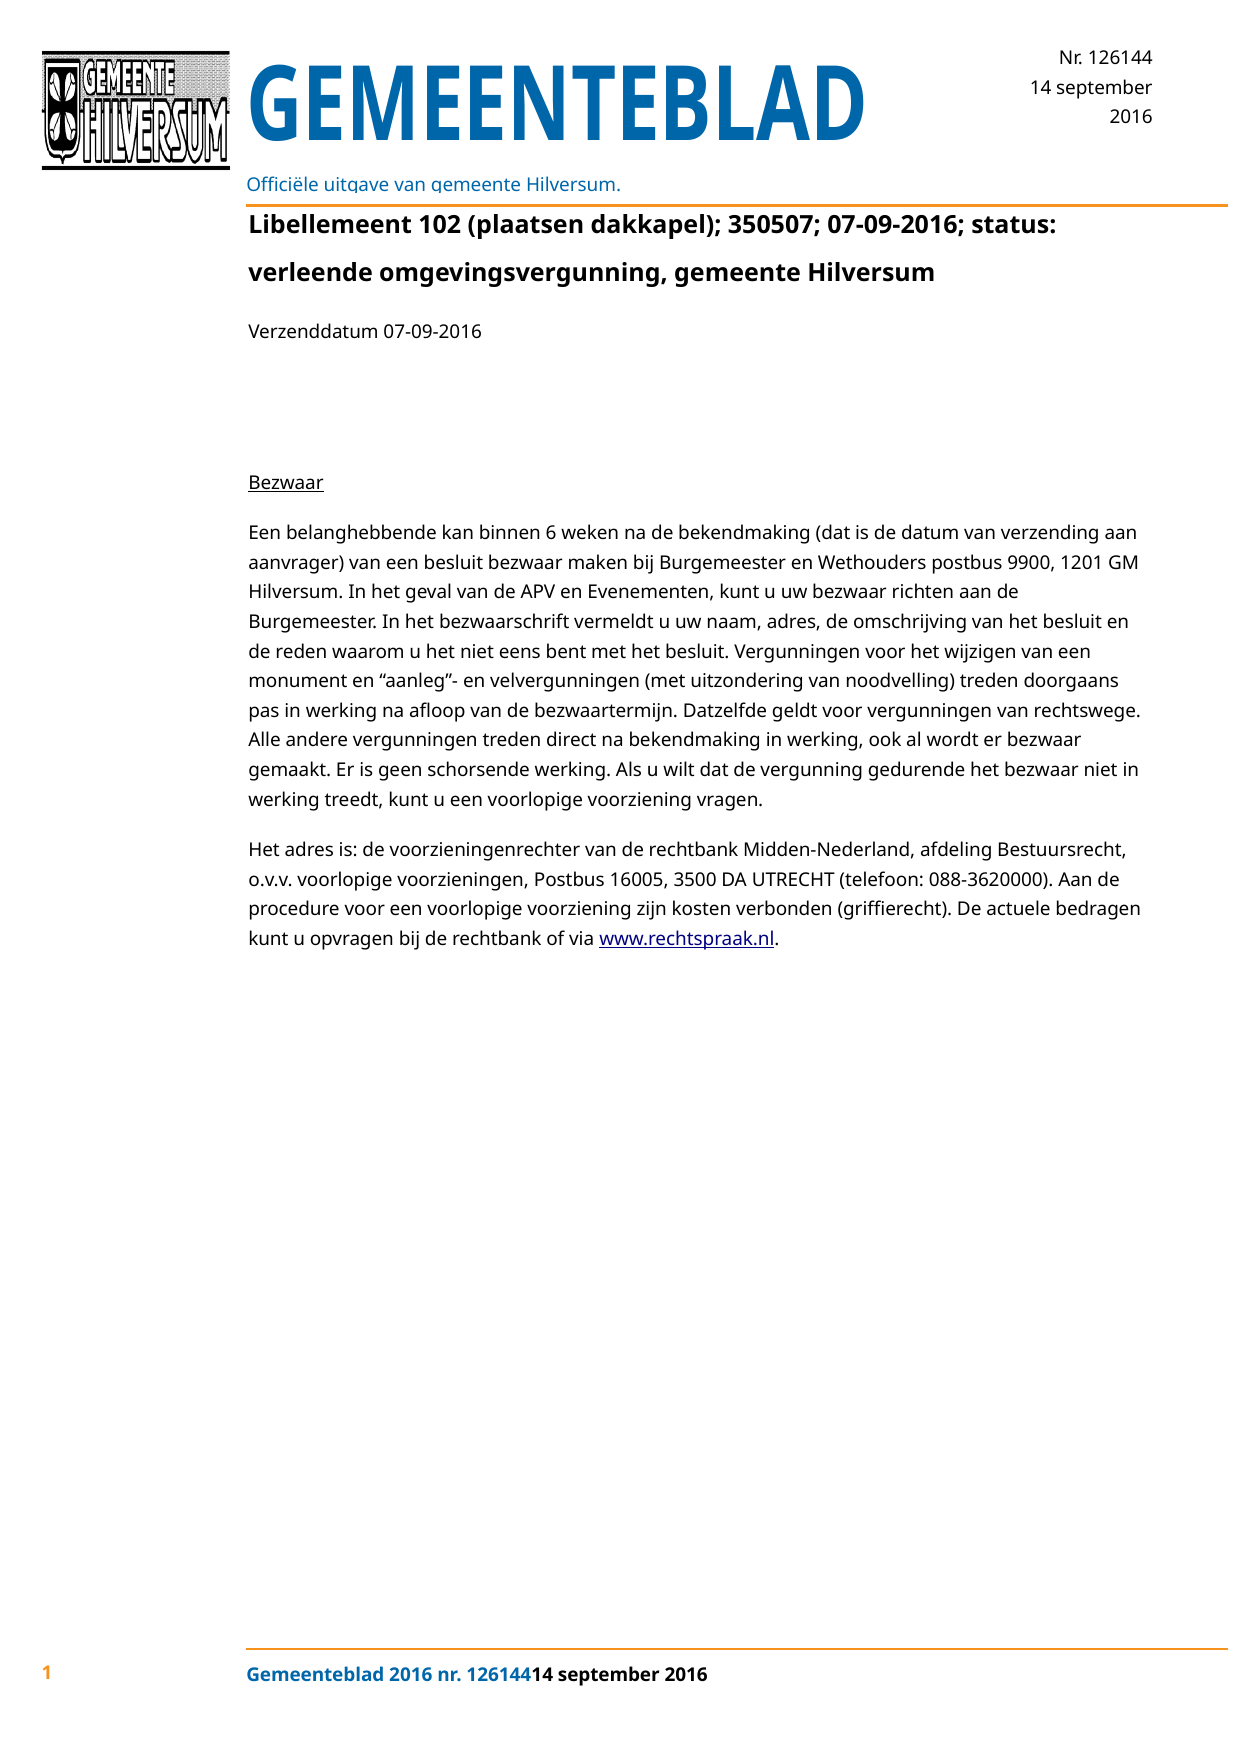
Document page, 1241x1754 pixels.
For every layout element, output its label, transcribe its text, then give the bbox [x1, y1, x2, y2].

text Libellemeent 102 (plaatsen dakkapel); 350507; 07-09-2016; status: verleende omgevingsvergunning, gemeente Hilversum [248, 207, 1152, 288]
text Bezwaar [248, 469, 1152, 495]
text Een belanghebbende kan binnen 6 weken na de bekendmaking (dat is de datum van verzending aan aanvrager) van een besluit bezwaar maken bij Burgemeester en Wethouders postbus 9900, 1201 GM Hilversum. In het geval van de APV en Evenementen, kunt u uw bezwaar richten aan de Burgemeester. In het bezwaarschrift vermeldt u uw naam, adres, de omschrijving van het besluit en de reden waarom u het niet eens bent met het besluit. Vergunningen voor het wijzigen van een monument en “aanleg”- en velvergunningen (met uitzondering van noodvelling) treden doorgaans pas in werking na afloop van de bezwaartermijn. Datzelfde geldt voor vergunningen van rechtswege. Alle andere vergunningen treden direct na bekendmaking in werking, ook al wordt er bezwaar gemaakt. Er is geen schorsende werking. Als u wilt dat de vergunning gedurende het bezwaar niet in werking treedt, kunt u een voorlopige voorziening vragen. [248, 519, 1152, 812]
text Verzenddatum 07-09-2016 [248, 318, 1152, 344]
text Het adres is: de voorzieningenrechter van de rechtbank Midden-Nederland, afdeling Bestuursrecht, o.v.v. voorlopige voorzieningen, Postbus 16005, 3500 DA UTRECHT (telefoon: 088-3620000). Aan de procedure voor een voorlopige voorziening zijn kosten verbonden (griffierecht). De actuele bedragen kunt u opvragen bij de rechtbank of via www.rechtspraak.nl. [248, 836, 1152, 951]
picture [41, 47, 231, 172]
